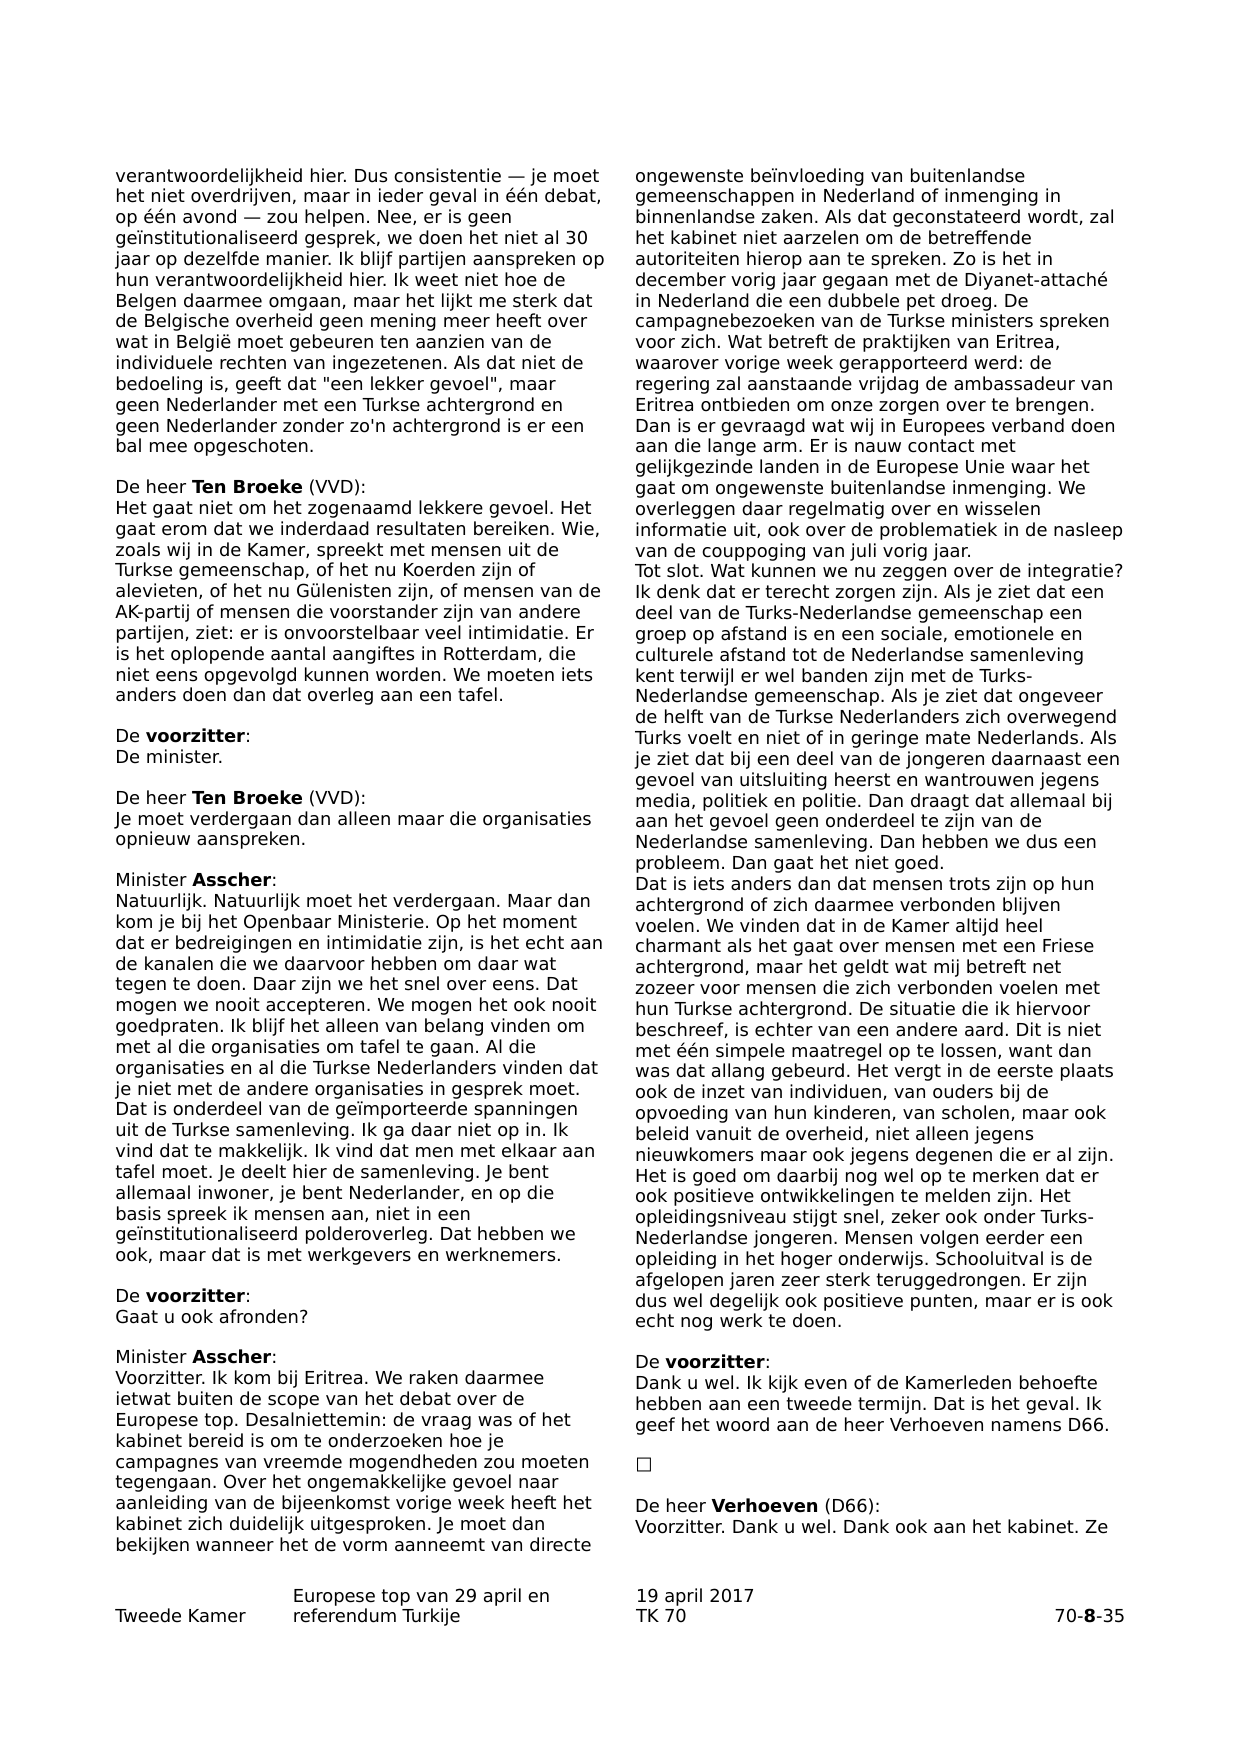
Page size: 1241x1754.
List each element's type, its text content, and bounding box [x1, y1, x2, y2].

text Je moet verdergaan dan alleen maar die organisaties opnieuw aanspreken. [115, 808, 605, 850]
text Dank u wel. Ik kijk even of de Kamerleden behoefte hebben aan een tweede termijn. Dat is het geval. Ik geef het woord aan de heer Verhoeven namens D66. [635, 1373, 1125, 1435]
text Voorzitter. Dank u wel. Dank ook aan het kabinet. Ze [635, 1517, 1125, 1537]
text De voorzitter: [115, 726, 605, 747]
text De voorzitter: [115, 1286, 605, 1306]
text Natuurlijk. Natuurlijk moet het verdergaan. Maar dan kom je bij het Openbaar Ministerie. Op het moment dat er bedreigingen en intimidatie zijn, is het echt aan de kanalen die we daarvoor hebben om daar wat tegen te doen. Daar zijn we het snel over eens. Dat mogen we nooit accepteren. We mogen het ook nooit goedpraten. Ik blijf het alleen van belang vinden om met al die organisaties om tafel te gaan. Al die organisaties en al die Turkse Nederlanders vinden dat je niet met de andere organisaties in gesprek moet. Dat is onderdeel van de geïmporteerde spanningen uit de Turkse samenleving. Ik ga daar niet op in. Ik vind dat te makkelijk. Ik vind dat men met elkaar aan tafel moet. Je deelt hier de samenleving. Je bent allemaal inwoner, je bent Nederlander, en op die basis spreek ik mensen aan, niet in een geïnstitutionaliseerd polderoverleg. Dat hebben we ook, maar dat is met werkgevers en werknemers. [115, 891, 605, 1266]
text ⬜ [635, 1455, 1125, 1476]
text De heer Verhoeven (D66): [635, 1496, 1125, 1517]
text Gaat u ook afronden? [115, 1306, 605, 1327]
text Minister Asscher: [115, 870, 605, 891]
text Tot slot. Wat kunnen we nu zeggen over de integratie? Ik denk dat er terecht zorgen zijn. Als je ziet dat een deel van de Turks-Nederlandse gemeenschap een groep op afstand is en een sociale, emotionele en culturele afstand tot de Nederlandse samenleving kent terwijl er wel banden zijn met de Turks-Nederlandse gemeenschap. Als je ziet dat ongeveer de helft van de Turkse Nederlanders zich overwegend Turks voelt en niet of in geringe mate Nederlands. Als je ziet dat bij een deel van de jongeren daarnaast een gevoel van uitsluiting heerst en wantrouwen jegens media, politiek en politie. Dan draagt dat allemaal bij aan het gevoel geen onderdeel te zijn van de Nederlandse samenleving. Dan hebben we dus een probleem. Dan gaat het niet goed. [635, 561, 1125, 874]
text Minister Asscher: [115, 1347, 605, 1368]
text ongewenste beïnvloeding van buitenlandse gemeenschappen in Nederland of inmenging in binnenlandse zaken. Als dat geconstateerd wordt, zal het kabinet niet aarzelen om de betreffende autoriteiten hierop aan te spreken. Zo is het in december vorig jaar gegaan met de Diyanet-attaché in Nederland die een dubbele pet droeg. De campagnebezoeken van de Turkse ministers spreken voor zich. Wat betreft de praktijken van Eritrea, waarover vorige week gerapporteerd werd: de regering zal aanstaande vrijdag de ambassadeur van Eritrea ontbieden om onze zorgen over te brengen. [635, 165, 1125, 415]
text verantwoordelijkheid hier. Dus consistentie — je moet het niet overdrijven, maar in ieder geval in één debat, op één avond — zou helpen. Nee, er is geen geïnstitutionaliseerd gesprek, we doen het niet al 30 jaar op dezelfde manier. Ik blijf partijen aanspreken op hun verantwoordelijkheid hier. Ik weet niet hoe de Belgen daarmee omgaan, maar het lijkt me sterk dat de Belgische overheid geen mening meer heeft over wat in België moet gebeuren ten aanzien van de individuele rechten van ingezetenen. Als dat niet de bedoeling is, geeft dat "een lekker gevoel", maar geen Nederlander met een Turkse achtergrond en geen Nederlander zonder zo'n achtergrond is er een bal mee opgeschoten. [115, 165, 605, 457]
text Het gaat niet om het zogenaamd lekkere gevoel. Het gaat erom dat we inderdaad resultaten bereiken. Wie, zoals wij in de Kamer, spreekt met mensen uit de Turkse gemeenschap, of het nu Koerden zijn of alevieten, of het nu Gülenisten zijn, of mensen van de AK-partij of mensen die voorstander zijn van andere partijen, ziet: er is onvoorstelbaar veel intimidatie. Er is het oplopende aantal aangiftes in Rotterdam, die niet eens opgevolgd kunnen worden. We moeten iets anders doen dan dat overleg aan een tafel. [115, 498, 605, 706]
text De heer Ten Broeke (VVD): [115, 477, 605, 498]
text Het is goed om daarbij nog wel op te merken dat er ook positieve ontwikkelingen te melden zijn. Het opleidingsniveau stijgt snel, zeker ook onder Turks-Nederlandse jongeren. Mensen volgen eerder een opleiding in het hoger onderwijs. Schooluitval is de afgelopen jaren zeer sterk teruggedrongen. Er zijn dus wel degelijk ook positieve punten, maar er is ook echt nog werk te doen. [635, 1165, 1125, 1332]
text De minister. [115, 747, 605, 768]
text De voorzitter: [635, 1352, 1125, 1373]
text Dat is iets anders dan dat mensen trots zijn op hun achtergrond of zich daarmee verbonden blijven voelen. We vinden dat in de Kamer altijd heel charmant als het gaat over mensen met een Friese achtergrond, maar het geldt wat mij betreft net zozeer voor mensen die zich verbonden voelen met hun Turkse achtergrond. De situatie die ik hiervoor beschreef, is echter van een andere aard. Dit is niet met één simpele maatregel op te lossen, want dan was dat allang gebeurd. Het vergt in de eerste plaats ook de inzet van individuen, van ouders bij de opvoeding van hun kinderen, van scholen, maar ook beleid vanuit de overheid, niet alleen jegens nieuwkomers maar ook jegens degenen die er al zijn. [635, 874, 1125, 1165]
text Voorzitter. Ik kom bij Eritrea. We raken daarmee ietwat buiten de scope van het debat over de Europese top. Desalniettemin: de vraag was of het kabinet bereid is om te onderzoeken hoe je campagnes van vreemde mogendheden zou moeten tegengaan. Over het ongemakkelijke gevoel naar aanleiding van de bijeenkomst vorige week heeft het kabinet zich duidelijk uitgesproken. Je moet dan bekijken wanneer het de vorm aanneemt van directe [115, 1368, 605, 1556]
text Dan is er gevraagd wat wij in Europees verband doen aan die lange arm. Er is nauw contact met gelijkgezinde landen in de Europese Unie waar het gaat om ongewenste buitenlandse inmenging. We overleggen daar regelmatig over en wisselen informatie uit, ook over de problematiek in de nasleep van de couppoging van juli vorig jaar. [635, 415, 1125, 561]
text De heer Ten Broeke (VVD): [115, 788, 605, 808]
